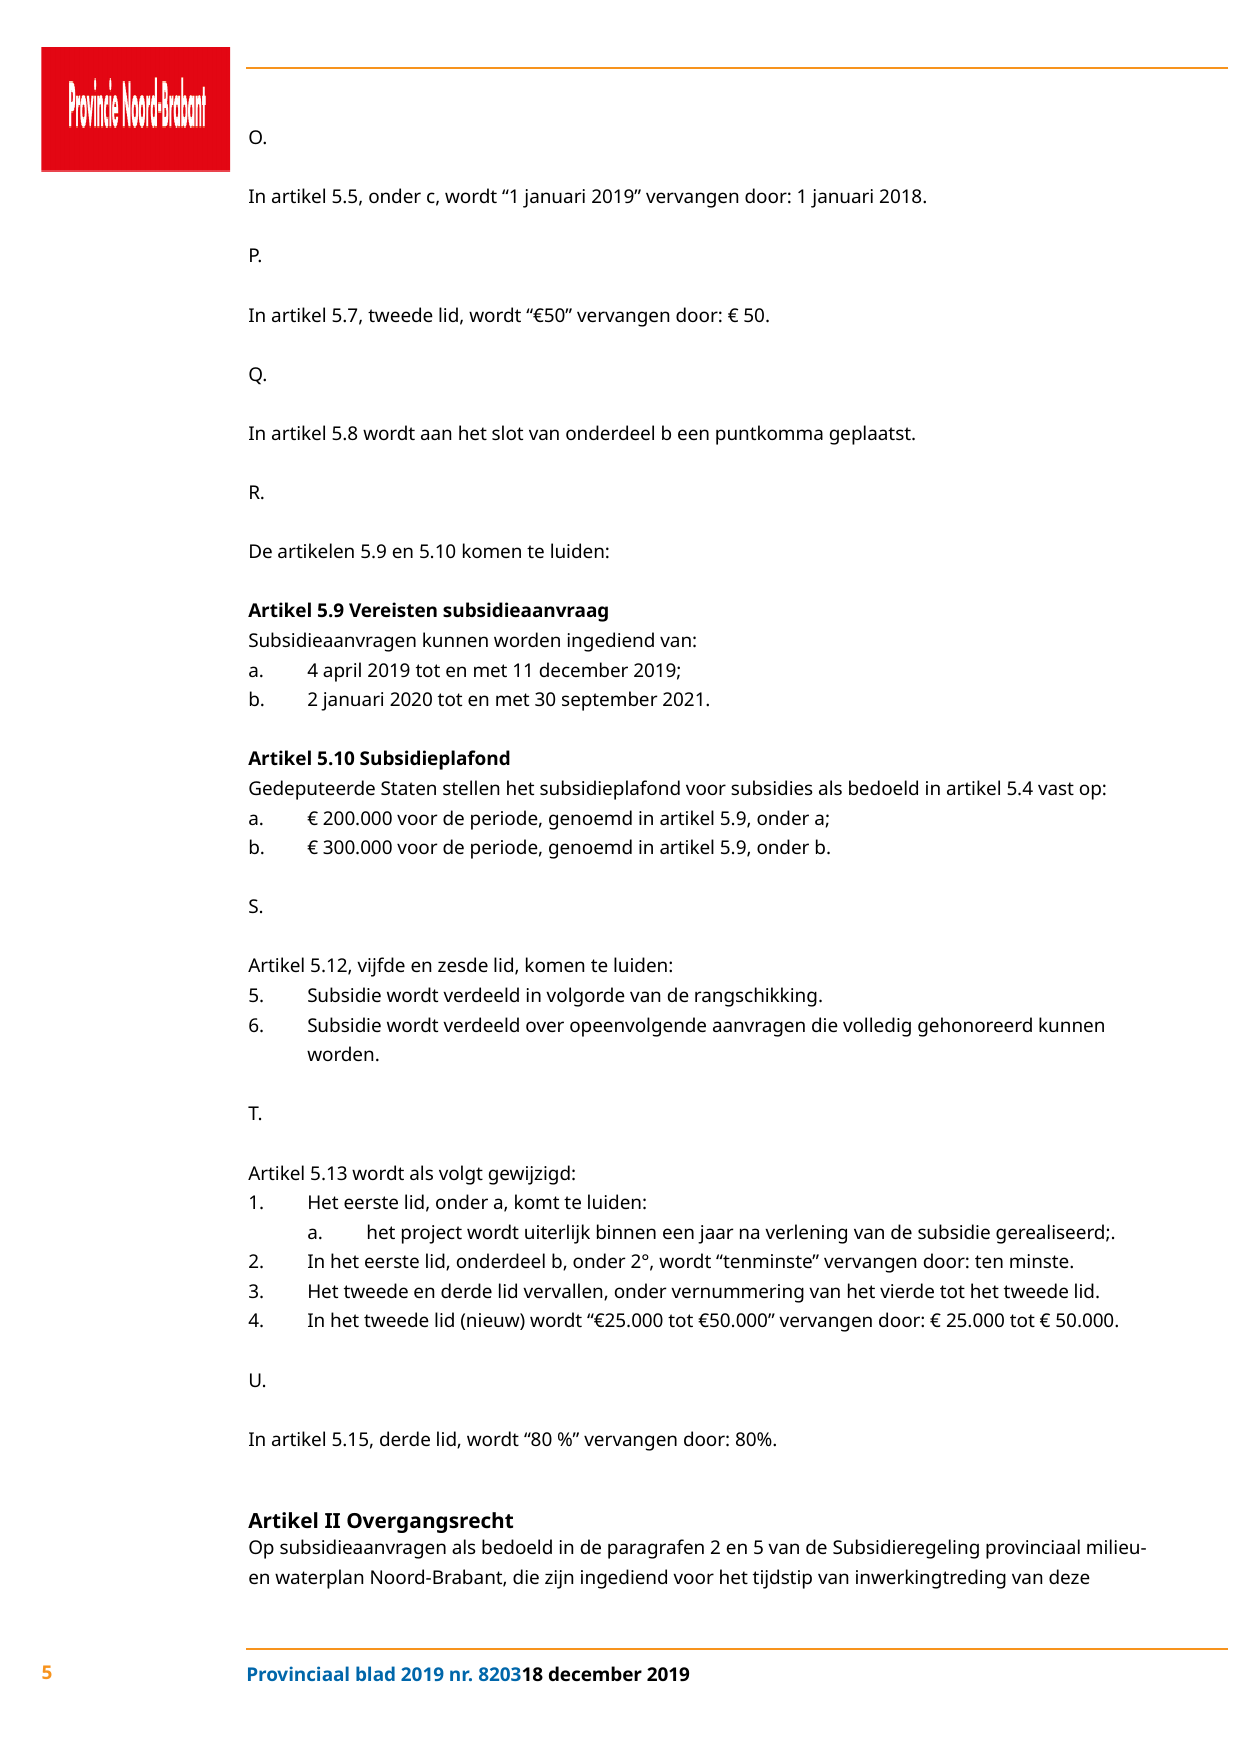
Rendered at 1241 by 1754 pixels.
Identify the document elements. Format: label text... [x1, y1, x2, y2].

list In het eerste lid, onderdeel b, onder 2°, wordt “tenminste” vervangen door: ten minste. [248, 1248, 1152, 1274]
text O. [248, 124, 1152, 150]
list € 300.000 voor de periode, genoemd in artikel 5.9, onder b. [248, 834, 1152, 860]
list Subsidie wordt verdeeld in volgorde van de rangschikking. [248, 982, 1152, 1008]
list 2 januari 2020 tot en met 30 september 2021. [248, 686, 1152, 712]
list In het tweede lid (nieuw) wordt “€25.000 tot €50.000” vervangen door: € 25.000 tot € 50.000. [248, 1308, 1152, 1333]
text S. [248, 893, 1152, 919]
text In artikel 5.5, onder c, wordt “1 januari 2019” vervangen door: 1 januari 2018. [248, 183, 1152, 209]
text Op subsidieaanvragen als bedoeld in de paragrafen 2 en 5 van de Subsidieregeling provinciaal milieu- en waterplan Noord-Brabant, die zijn ingediend voor het tijdstip van inwerkingtreding van deze [248, 1534, 1152, 1590]
list 4 april 2019 tot en met 11 december 2019; [248, 657, 1152, 683]
text R. [248, 479, 1152, 505]
text In artikel 5.7, tweede lid, wordt “€50” vervangen door: € 50. [248, 302, 1152, 328]
text U. [248, 1367, 1152, 1393]
text In artikel 5.15, derde lid, wordt “80 %” vervangen door: 80%. [248, 1426, 1152, 1452]
list Het eerste lid, onder a, komt te luiden: [248, 1189, 1152, 1215]
text Artikel 5.13 wordt als volgt gewijzigd: [248, 1160, 1152, 1186]
text Artikel II Overgangsrecht [248, 1506, 1152, 1534]
text T. [248, 1101, 1152, 1126]
list Subsidie wordt verdeeld over opeenvolgende aanvragen die volledig gehonoreerd kunnen worden. [248, 1012, 1152, 1067]
text Q. [248, 361, 1152, 387]
picture [41, 47, 231, 172]
text Artikel 5.12, vijfde en zesde lid, komen te luiden: [248, 953, 1152, 978]
text Artikel 5.10 Subsidieplafond [248, 746, 1152, 771]
list € 200.000 voor de periode, genoemd in artikel 5.9, onder a; [248, 805, 1152, 831]
text Artikel 5.9 Vereisten subsidieaanvraag [248, 598, 1152, 623]
text Subsidieaanvragen kunnen worden ingediend van: [248, 627, 1152, 653]
text Gedeputeerde Staten stellen het subsidieplafond voor subsidies als bedoeld in artikel 5.4 vast op: [248, 775, 1152, 801]
text De artikelen 5.9 en 5.10 komen te luiden: [248, 538, 1152, 564]
list Het tweede en derde lid vervallen, onder vernummering van het vierde tot het tweede lid. [248, 1278, 1152, 1304]
list het project wordt uiterlijk binnen een jaar na verlening van de subsidie gerealiseerd;. [307, 1219, 1152, 1245]
text P. [248, 243, 1152, 268]
text In artikel 5.8 wordt aan het slot van onderdeel b een puntkomma geplaatst. [248, 420, 1152, 446]
